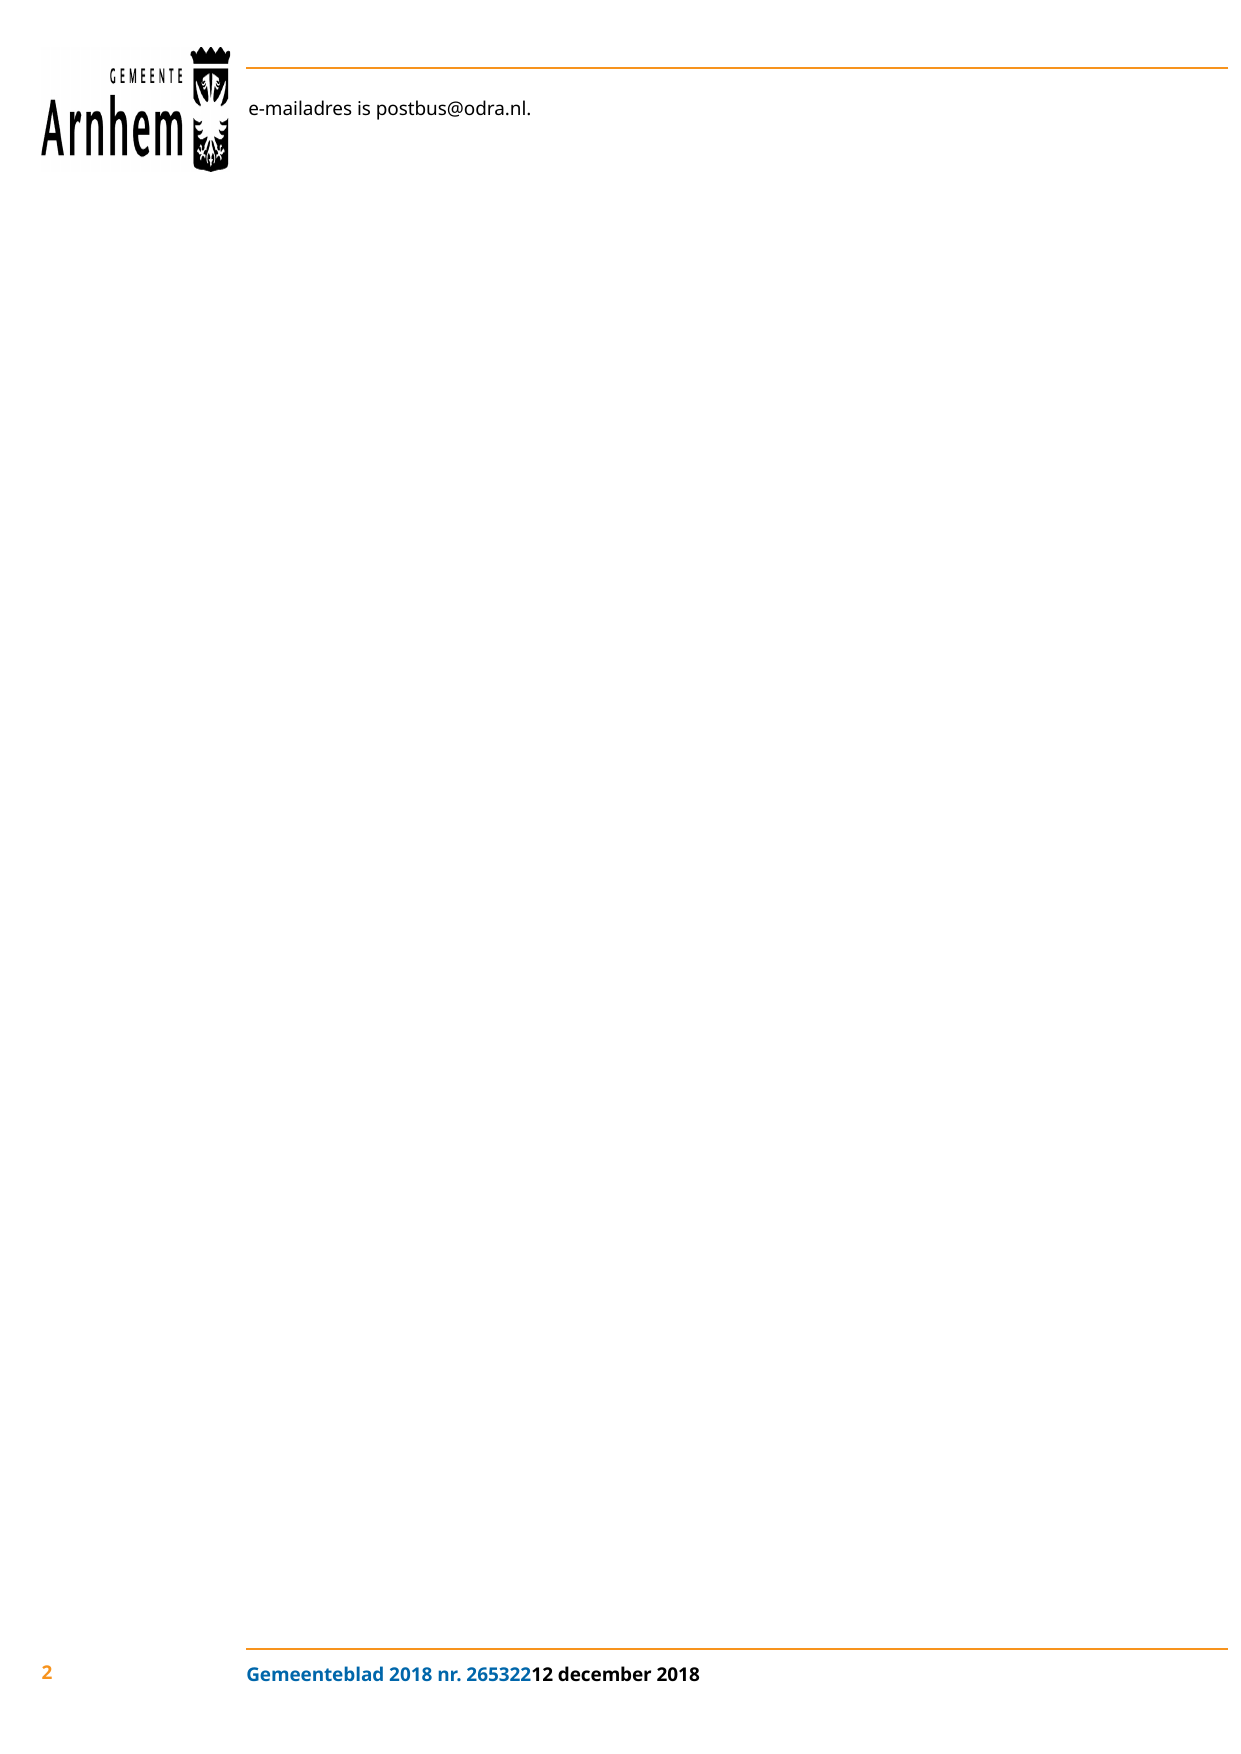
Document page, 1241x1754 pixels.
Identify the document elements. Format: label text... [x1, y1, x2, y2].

text e-mailadres is postbus@odra.nl. [248, 95, 1152, 121]
picture [41, 47, 231, 172]
